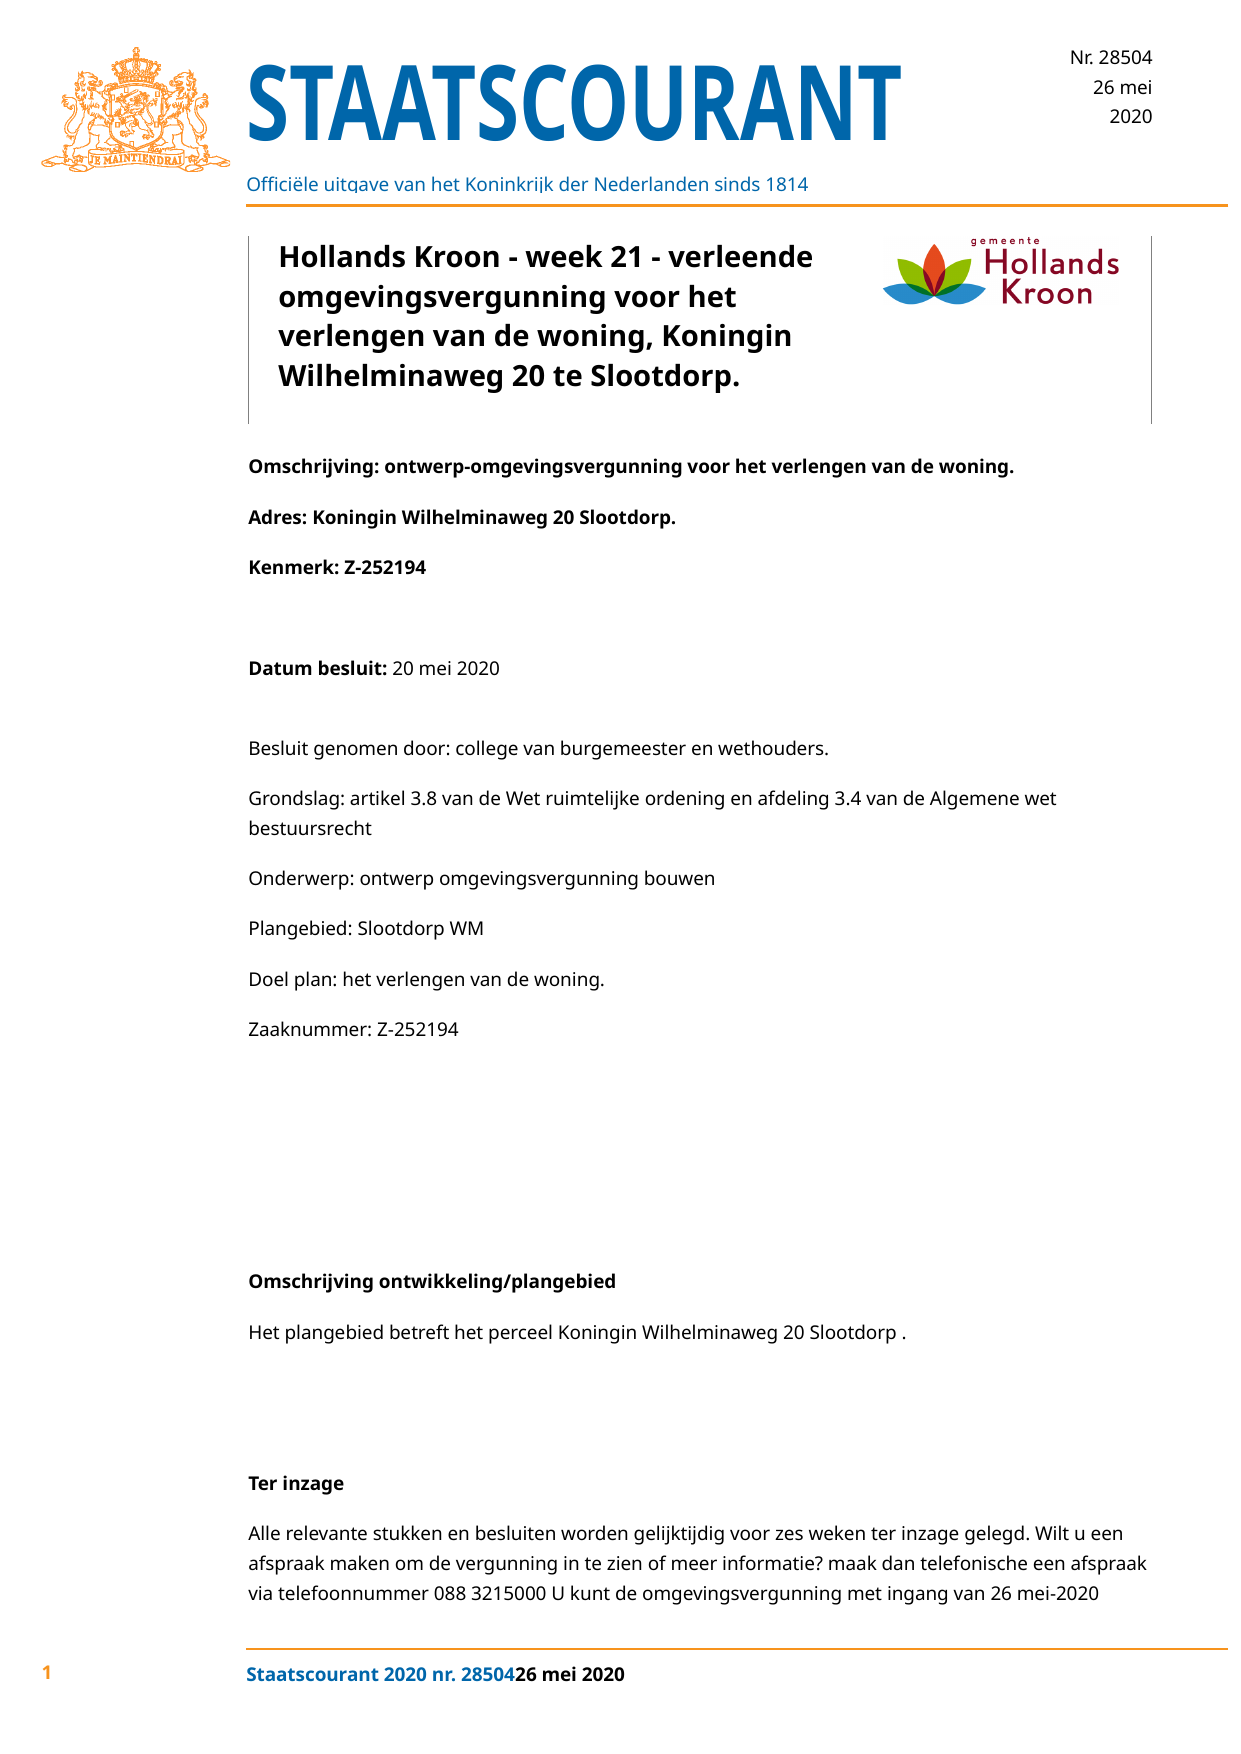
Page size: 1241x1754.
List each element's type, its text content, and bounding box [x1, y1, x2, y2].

text Het plangebied betreft het perceel Koningin Wilhelminaweg 20 Slootdorp . [248, 1319, 1152, 1345]
table_header Hollands Kroon - week 21 - verleende omgevingsvergunning voor het verlengen van de woning, Koningin Wilhelminaweg 20 te Slootdorp. [249, 236, 850, 424]
table_header [850, 236, 1151, 424]
text Omschrijving: ontwerp-omgevingsvergunning voor het verlengen van de woning. [248, 454, 1152, 479]
text Grondslag: artikel 3.8 van de Wet ruimtelijke ordening en afdeling 3.4 van de Algemene wet bestuursrecht [248, 785, 1152, 841]
table_header Datum besluit: 20 mei 2020 [248, 655, 700, 681]
text Adres: Koningin Wilhelminaweg 20 Slootdorp. [248, 504, 1152, 530]
picture [882, 236, 1119, 305]
text Alle relevante stukken en besluiten worden gelijktijdig voor zes weken ter inzage gelegd. Wilt u een afspraak maken om de vergunning in te zien of meer informatie? maak dan telefonische een afspraak via telefoonnummer 088 3215000 U kunt de omgevingsvergunning met ingang van 26 mei-2020 [248, 1521, 1152, 1606]
text Zaaknummer: Z-252194 [248, 1016, 1152, 1042]
text Besluit genomen door: college van burgemeester en wethouders. [248, 735, 1152, 761]
text Plangebied: Slootdorp WM [248, 916, 1152, 941]
text Kenmerk: Z-252194 [248, 554, 1152, 580]
text Doel plan: het verlengen van de woning. [248, 966, 1152, 992]
picture [41, 47, 231, 172]
text Omschrijving ontwikkeling/plangebied [248, 1268, 1152, 1294]
text Ter inzage [248, 1470, 1152, 1496]
table_header ­ [700, 655, 1152, 681]
text Onderwerp: ontwerp omgevingsvergunning bouwen [248, 865, 1152, 891]
